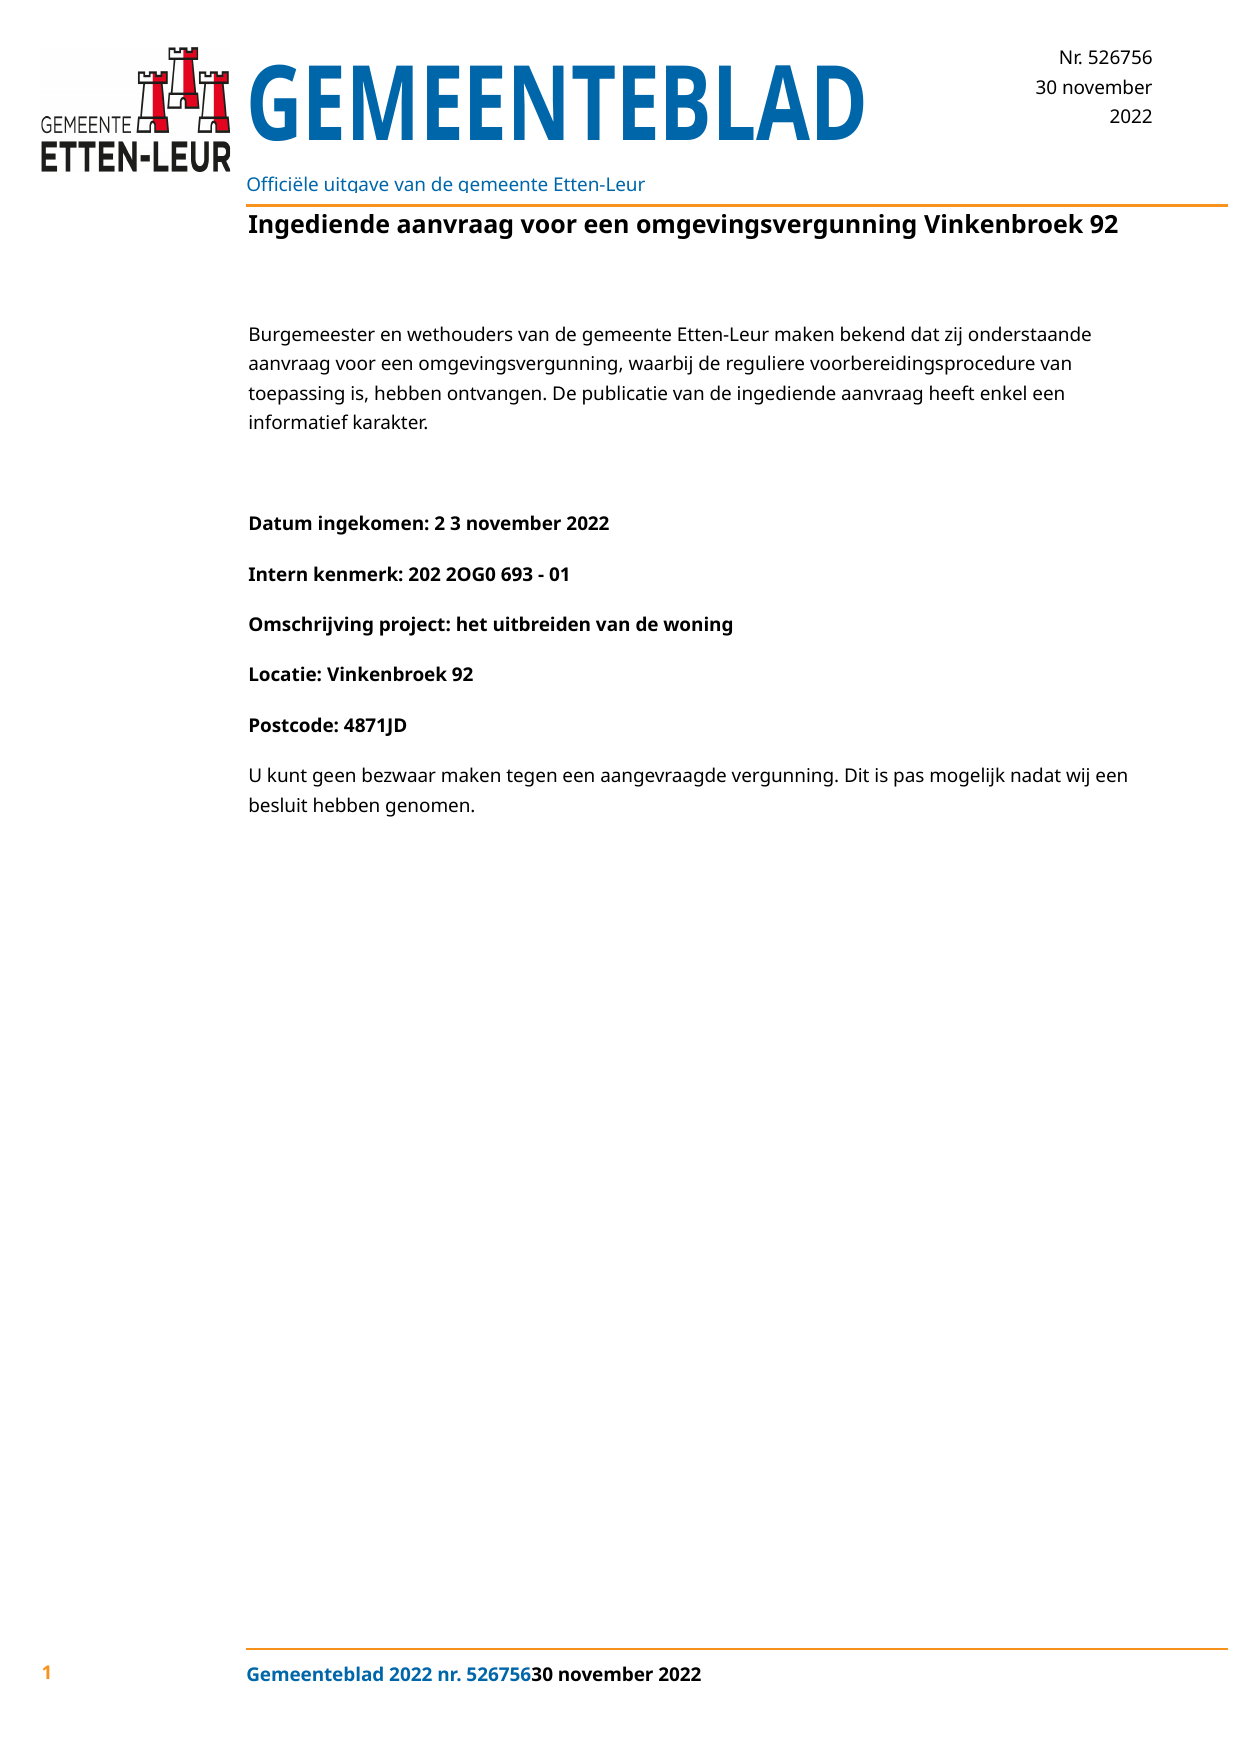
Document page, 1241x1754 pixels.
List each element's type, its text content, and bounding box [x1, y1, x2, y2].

text Locatie: Vinkenbroek 92 [248, 662, 1152, 687]
text Datum ingekomen: 2 3 november 2022 [248, 510, 1152, 536]
text Postcode: 4871JD [248, 712, 1152, 738]
text Intern kenmerk: 202 2OG0 693 - 01 [248, 561, 1152, 586]
picture [41, 47, 231, 172]
text U kunt geen bezwaar maken tegen een aangevraagde vergunning. Dit is pas mogelijk nadat wij een besluit hebben genomen. [248, 762, 1152, 818]
text Omschrijving project: het uitbreiden van de woning [248, 611, 1152, 637]
text Burgemeester en wethouders van de gemeente Etten-Leur maken bekend dat zij onderstaande aanvraag voor een omgevingsvergunning, waarbij de reguliere voorbereidingsprocedure van toepassing is, hebben ontvangen. De publicatie van de ingediende aanvraag heeft enkel een informatief karakter. [248, 321, 1152, 435]
text Ingediende aanvraag voor een omgevingsvergunning Vinkenbroek 92 [248, 207, 1152, 241]
